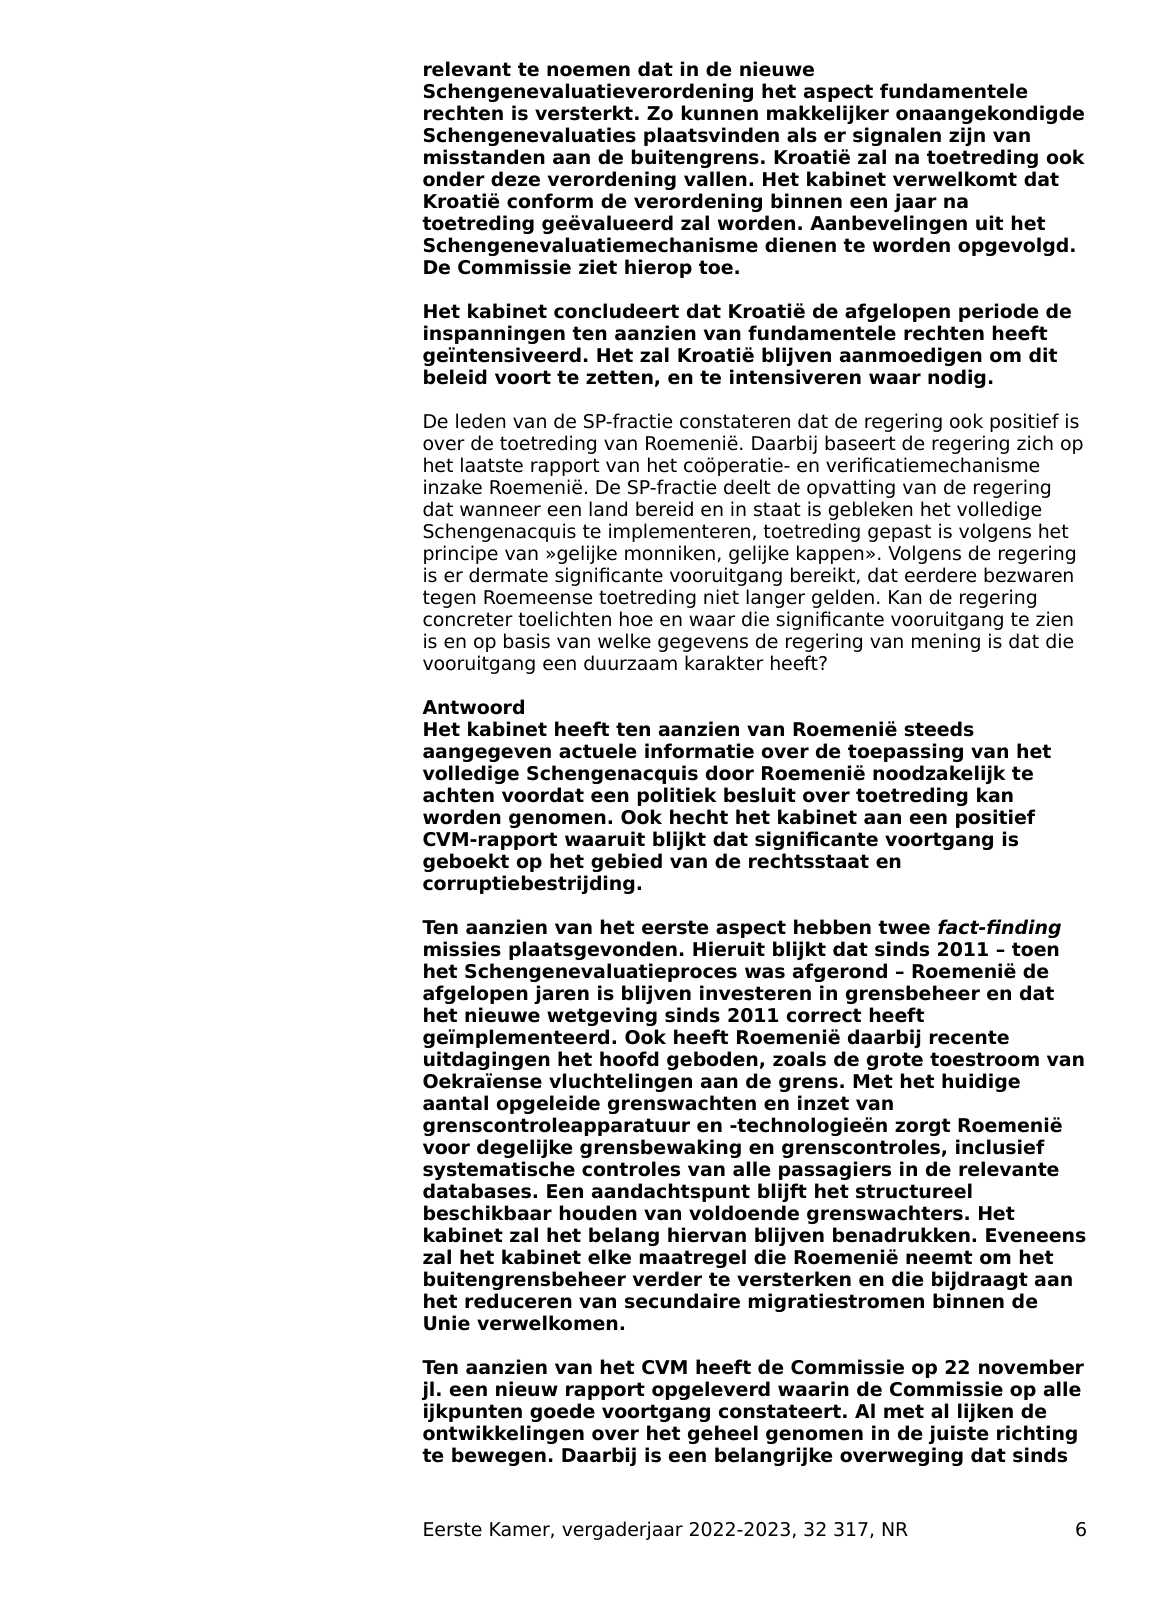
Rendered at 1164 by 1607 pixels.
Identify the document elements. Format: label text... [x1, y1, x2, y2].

text Ten aanzien van het eerste aspect hebben twee fact-finding missies plaatsgevonden. Hieruit blijkt dat sinds 2011 – toen het Schengenevaluatieproces was afgerond – Roemenië de afgelopen jaren is blijven investeren in grensbeheer en dat het nieuwe wetgeving sinds 2011 correct heeft geïmplementeerd. Ook heeft Roemenië daarbij recente uitdagingen het hoofd geboden, zoals de grote toestroom van Oekraïense vluchtelingen aan de grens. Met het huidige aantal opgeleide grenswachten en inzet van grenscontroleapparatuur en -technologieën zorgt Roemenië voor degelijke grensbewaking en grenscontroles, inclusief systematische controles van alle passagiers in de relevante databases. Een aandachtspunt blijft het structureel beschikbaar houden van voldoende grenswachters. Het kabinet zal het belang hiervan blijven benadrukken. Eveneens zal het kabinet elke maatregel die Roemenië neemt om het buitengrensbeheer verder te versterken en die bijdraagt aan het reduceren van secundaire migratiestromen binnen de Unie verwelkomen. [422, 917, 1087, 1335]
text relevant te noemen dat in de nieuwe Schengenevaluatieverordening het aspect fundamentele rechten is versterkt. Zo kunnen makkelijker onaangekondigde Schengenevaluaties plaatsvinden als er signalen zijn van misstanden aan de buitengrens. Kroatië zal na toetreding ook onder deze verordening vallen. Het kabinet verwelkomt dat Kroatië conform de verordening binnen een jaar na toetreding geëvalueerd zal worden. Aanbevelingen uit het Schengenevaluatiemechanisme dienen te worden opgevolgd. De Commissie ziet hierop toe. [422, 59, 1087, 279]
text Ten aanzien van het CVM heeft de Commissie op 22 november jl. een nieuw rapport opgeleverd waarin de Commissie op alle ijkpunten goede voortgang constateert. Al met al lijken de ontwikkelingen over het geheel genomen in de juiste richting te bewegen. Daarbij is een belangrijke overweging dat sinds [422, 1357, 1087, 1467]
text Het kabinet concludeert dat Kroatië de afgelopen periode de inspanningen ten aanzien van fundamentele rechten heeft geïntensiveerd. Het zal Kroatië blijven aanmoedigen om dit beleid voort te zetten, en te intensiveren waar nodig. [422, 301, 1087, 389]
text Antwoord [422, 697, 1087, 719]
text De leden van de SP-fractie constateren dat de regering ook positief is over de toetreding van Roemenië. Daarbij baseert de regering zich op het laatste rapport van het coöperatie- en verificatiemechanisme inzake Roemenië. De SP-fractie deelt de opvatting van de regering dat wanneer een land bereid en in staat is gebleken het volledige Schengenacquis te implementeren, toetreding gepast is volgens het principe van »gelijke monniken, gelijke kappen». Volgens de regering is er dermate significante vooruitgang bereikt, dat eerdere bezwaren tegen Roemeense toetreding niet langer gelden. Kan de regering concreter toelichten hoe en waar die significante vooruitgang te zien is en op basis van welke gegevens de regering van mening is dat die vooruitgang een duurzaam karakter heeft? [422, 411, 1087, 675]
text Het kabinet heeft ten aanzien van Roemenië steeds aangegeven actuele informatie over de toepassing van het volledige Schengenacquis door Roemenië noodzakelijk te achten voordat een politiek besluit over toetreding kan worden genomen. Ook hecht het kabinet aan een positief CVM-rapport waaruit blijkt dat significante voortgang is geboekt op het gebied van de rechtsstaat en corruptiebestrijding. [422, 719, 1087, 895]
